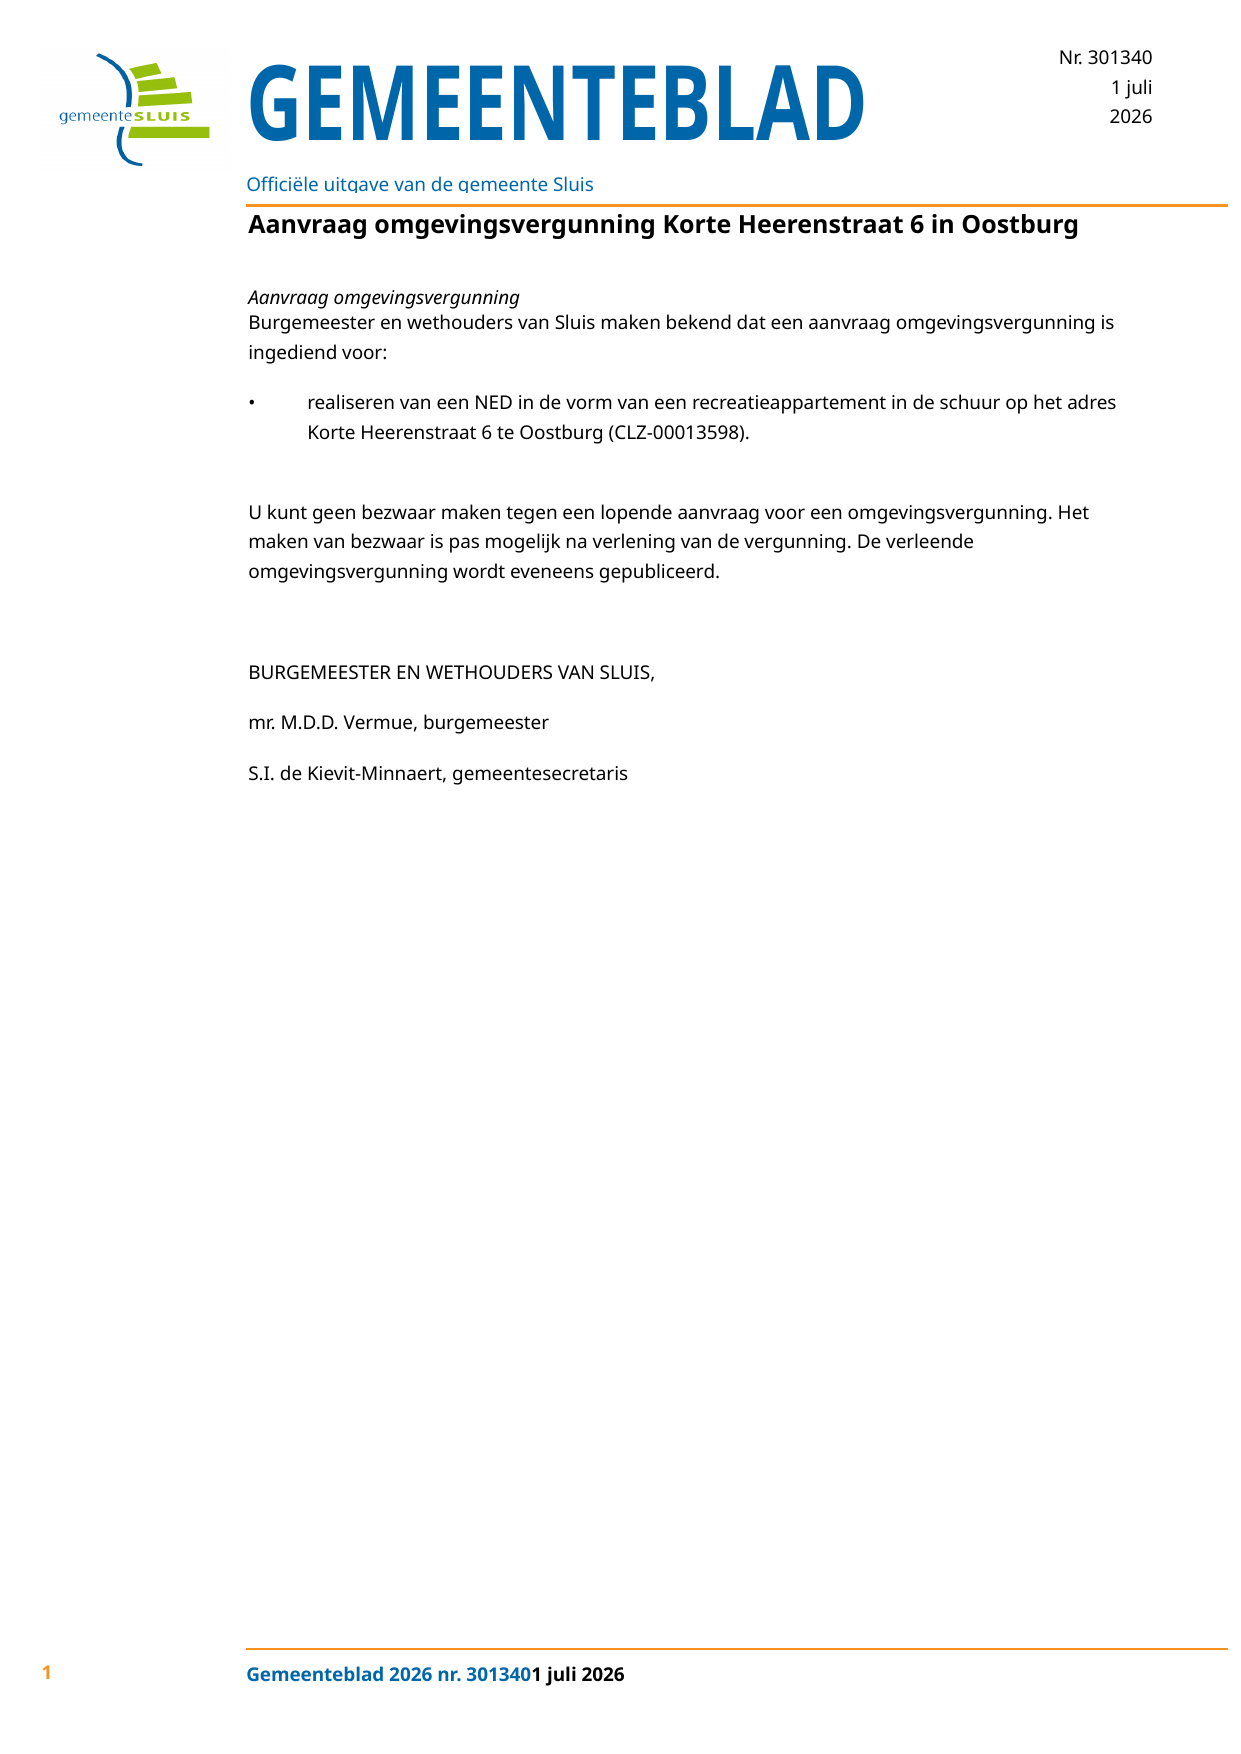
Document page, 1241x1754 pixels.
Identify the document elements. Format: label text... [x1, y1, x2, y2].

list realiseren van een NED in de vorm van een recreatieappartement in de schuur op het adres Korte Heerenstraat 6 te Oostburg (CLZ-00013598). [248, 389, 1152, 445]
text mr. M.D.D. Vermue, burgemeester [248, 709, 1152, 735]
text Aanvraag omgevingsvergunning Korte Heerenstraat 6 in Oostburg [248, 207, 1152, 241]
text U kunt geen bezwaar maken tegen een lopende aanvraag voor een omgevingsvergunning. Het maken van bezwaar is pas mogelijk na verlening van de vergunning. De verleende omgevingsvergunning wordt eveneens gepubliceerd. [248, 499, 1152, 584]
text BURGEMEESTER EN WETHOUDERS VAN SLUIS, [248, 659, 1152, 685]
text Burgemeester en wethouders van Sluis maken bekend dat een aanvraag omgevingsvergunning is ingediend voor: [248, 309, 1152, 365]
text S.I. de Kievit-Minnaert, gemeentesecretaris [248, 760, 1152, 786]
text Aanvraag omgevingsvergunning [248, 284, 1152, 309]
picture [41, 47, 231, 172]
